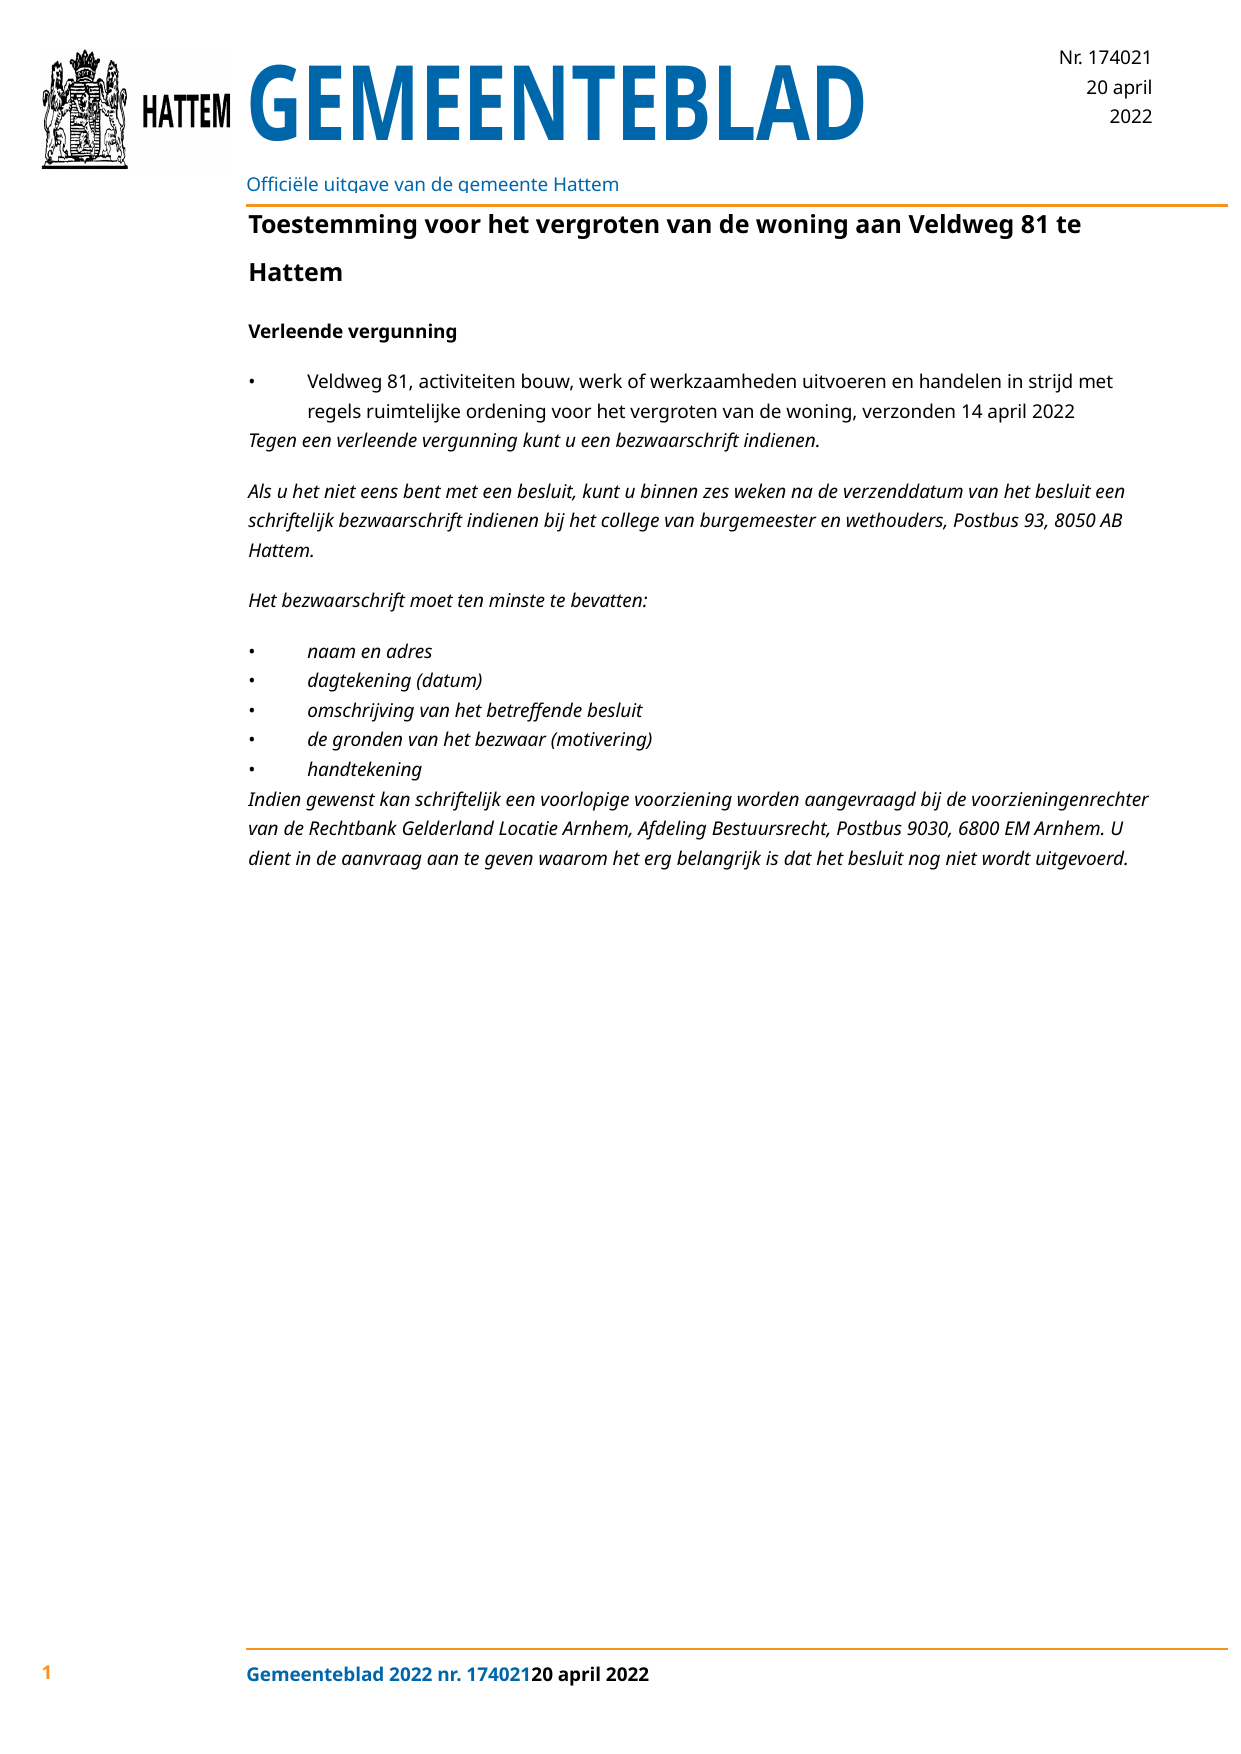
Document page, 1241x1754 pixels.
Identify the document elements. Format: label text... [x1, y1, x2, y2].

list naam en adres [248, 638, 1152, 664]
text Tegen een verleende vergunning kunt u een bezwaarschrift indienen. [248, 427, 1152, 453]
text Indien gewenst kan schriftelijk een voorlopige voorziening worden aangevraagd bij de voorzieningenrechter van de Rechtbank Gelderland Locatie Arnhem, Afdeling Bestuursrecht, Postbus 9030, 6800 EM Arnhem. U dient in de aanvraag aan te geven waarom het erg belangrijk is dat het besluit nog niet wordt uitgevoerd. [248, 786, 1152, 871]
list de gronden van het bezwaar (motivering) [248, 727, 1152, 752]
text Toestemming voor het vergroten van de woning aan Veldweg 81 te Hattem [248, 207, 1152, 288]
text Verleende vergunning [248, 318, 1152, 344]
list omschrijving van het betreffende besluit [248, 697, 1152, 723]
text Het bezwaarschrift moet ten minste te bevatten: [248, 587, 1152, 613]
picture [41, 47, 231, 172]
list dagtekening (datum) [248, 667, 1152, 693]
text Als u het niet eens bent met een besluit, kunt u binnen zes weken na de verzenddatum van het besluit een schriftelijk bezwaarschrift indienen bij het college van burgemeester en wethouders, Postbus 93, 8050 AB Hattem. [248, 478, 1152, 563]
list handtekening [248, 756, 1152, 782]
list Veldweg 81, activiteiten bouw, werk of werkzaamheden uitvoeren en handelen in strijd met regels ruimtelijke ordening voor het vergroten van de woning, verzonden 14 april 2022 [248, 368, 1152, 424]
